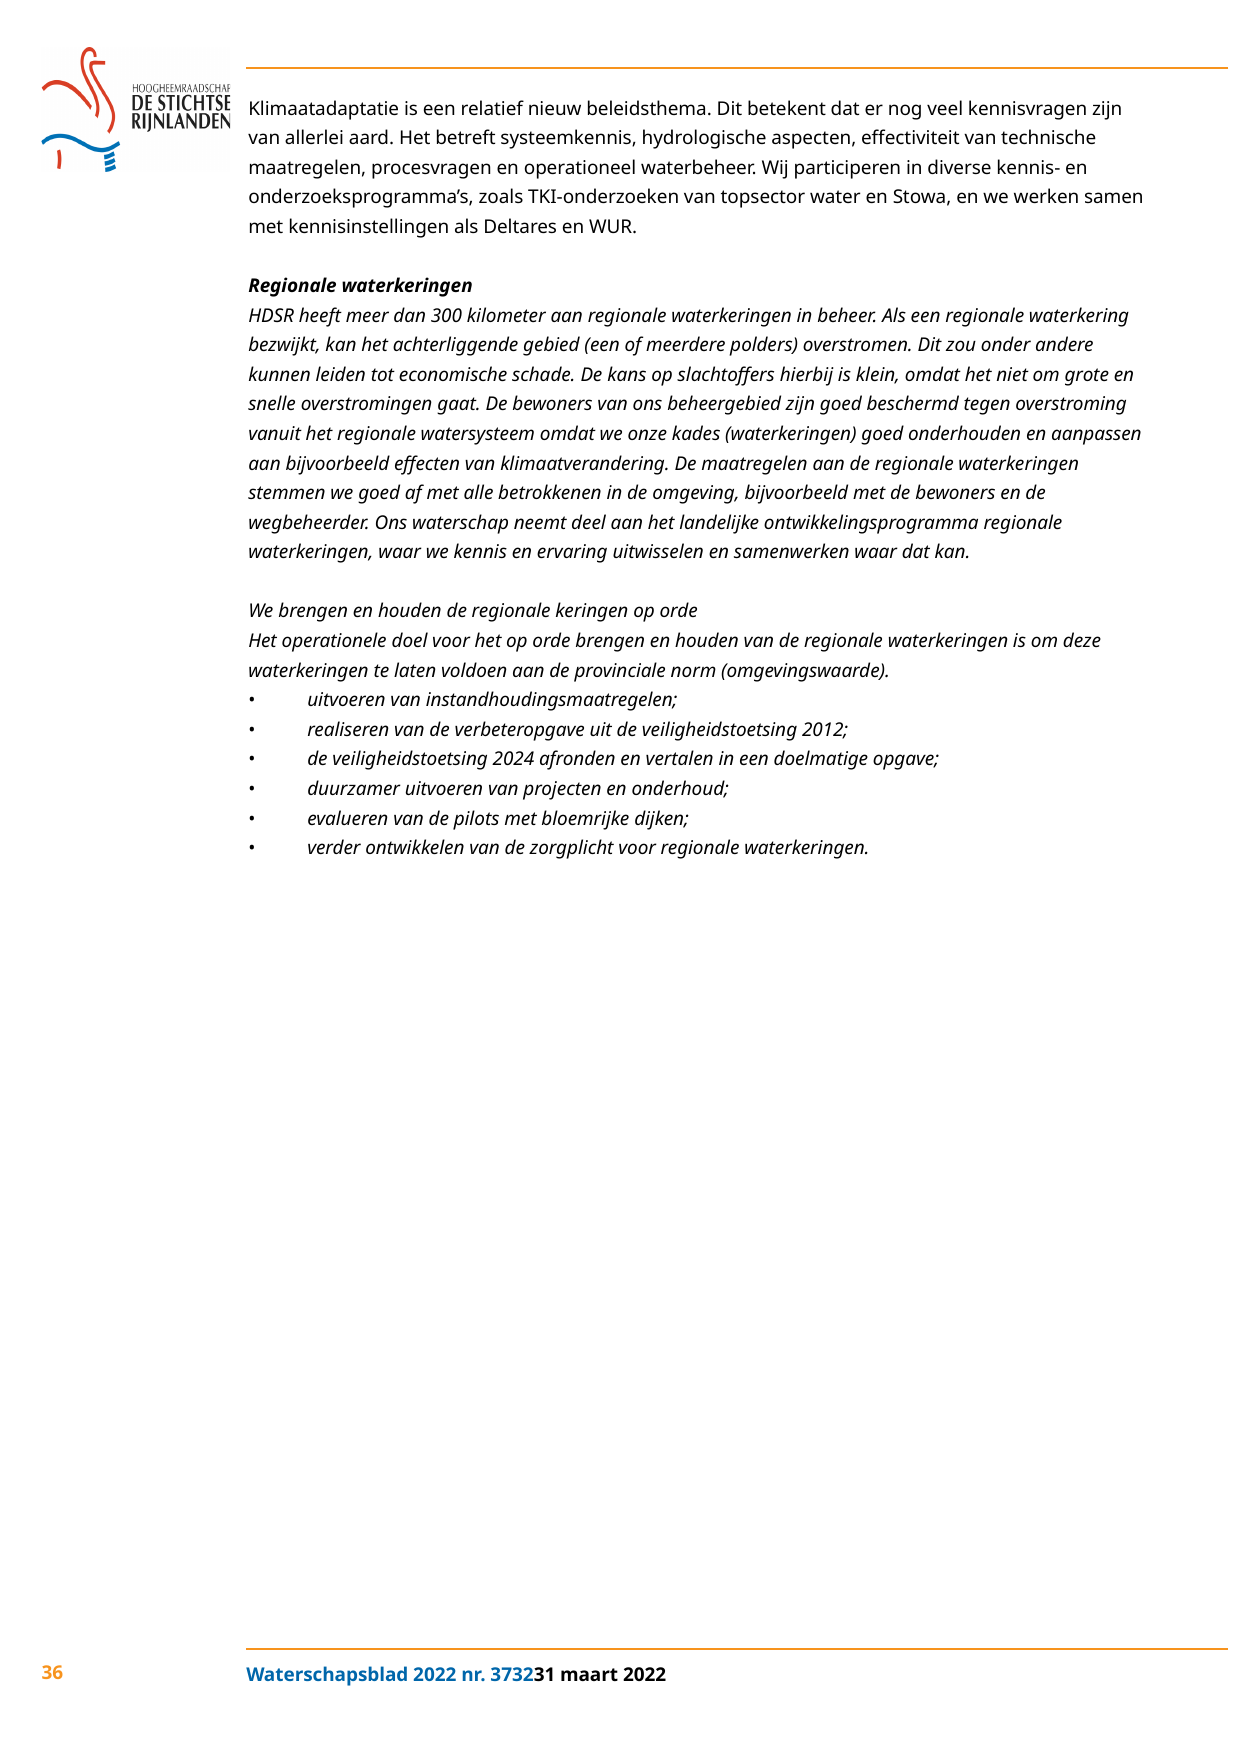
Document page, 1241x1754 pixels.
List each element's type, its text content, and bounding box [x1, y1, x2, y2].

list realiseren van de verbeteropgave uit de veiligheidstoetsing 2012; [248, 716, 1152, 742]
picture [41, 47, 231, 172]
list verder ontwikkelen van de zorgplicht voor regionale waterkeringen. [248, 834, 1152, 860]
list evalueren van de pilots met bloemrijke dijken; [248, 805, 1152, 831]
list duurzamer uitvoeren van projecten en onderhoud; [248, 775, 1152, 801]
text Regionale waterkeringen [248, 272, 1152, 298]
text Klimaatadaptatie is een relatief nieuw beleidsthema. Dit betekent dat er nog veel kennisvragen zijn van allerlei aard. Het betreft systeemkennis, hydrologische aspecten, effectiviteit van technische maatregelen, procesvragen en operationeel waterbeheer. Wij participeren in diverse kennis- en onderzoeksprogramma’s, zoals TKI-onderzoeken van topsector water en Stowa, en we werken samen met kennisinstellingen als Deltares en WUR. [248, 95, 1152, 239]
text We brengen en houden de regionale keringen op orde [248, 598, 1152, 623]
text Het operationele doel voor het op orde brengen en houden van de regionale waterkeringen is om deze waterkeringen te laten voldoen aan de provinciale norm (omgevingswaarde). [248, 627, 1152, 683]
text HDSR heeft meer dan 300 kilometer aan regionale waterkeringen in beheer. Als een regionale waterkering bezwijkt, kan het achterliggende gebied (een of meerdere polders) overstromen. Dit zou onder andere kunnen leiden tot economische schade. De kans op slachtoffers hierbij is klein, omdat het niet om grote en snelle overstromingen gaat. De bewoners van ons beheergebied zijn goed beschermd tegen overstroming vanuit het regionale watersysteem omdat we onze kades (waterkeringen) goed onderhouden en aanpassen aan bijvoorbeeld effecten van klimaatverandering. De maatregelen aan de regionale waterkeringen stemmen we goed af met alle betrokkenen in de omgeving, bijvoorbeeld met de bewoners en de wegbeheerder. Ons waterschap neemt deel aan het landelijke ontwikkelingsprogramma regionale waterkeringen, waar we kennis en ervaring uitwisselen en samenwerken waar dat kan. [248, 302, 1152, 564]
list de veiligheidstoetsing 2024 afronden en vertalen in een doelmatige opgave; [248, 746, 1152, 771]
list uitvoeren van instandhoudingsmaatregelen; [248, 686, 1152, 712]
